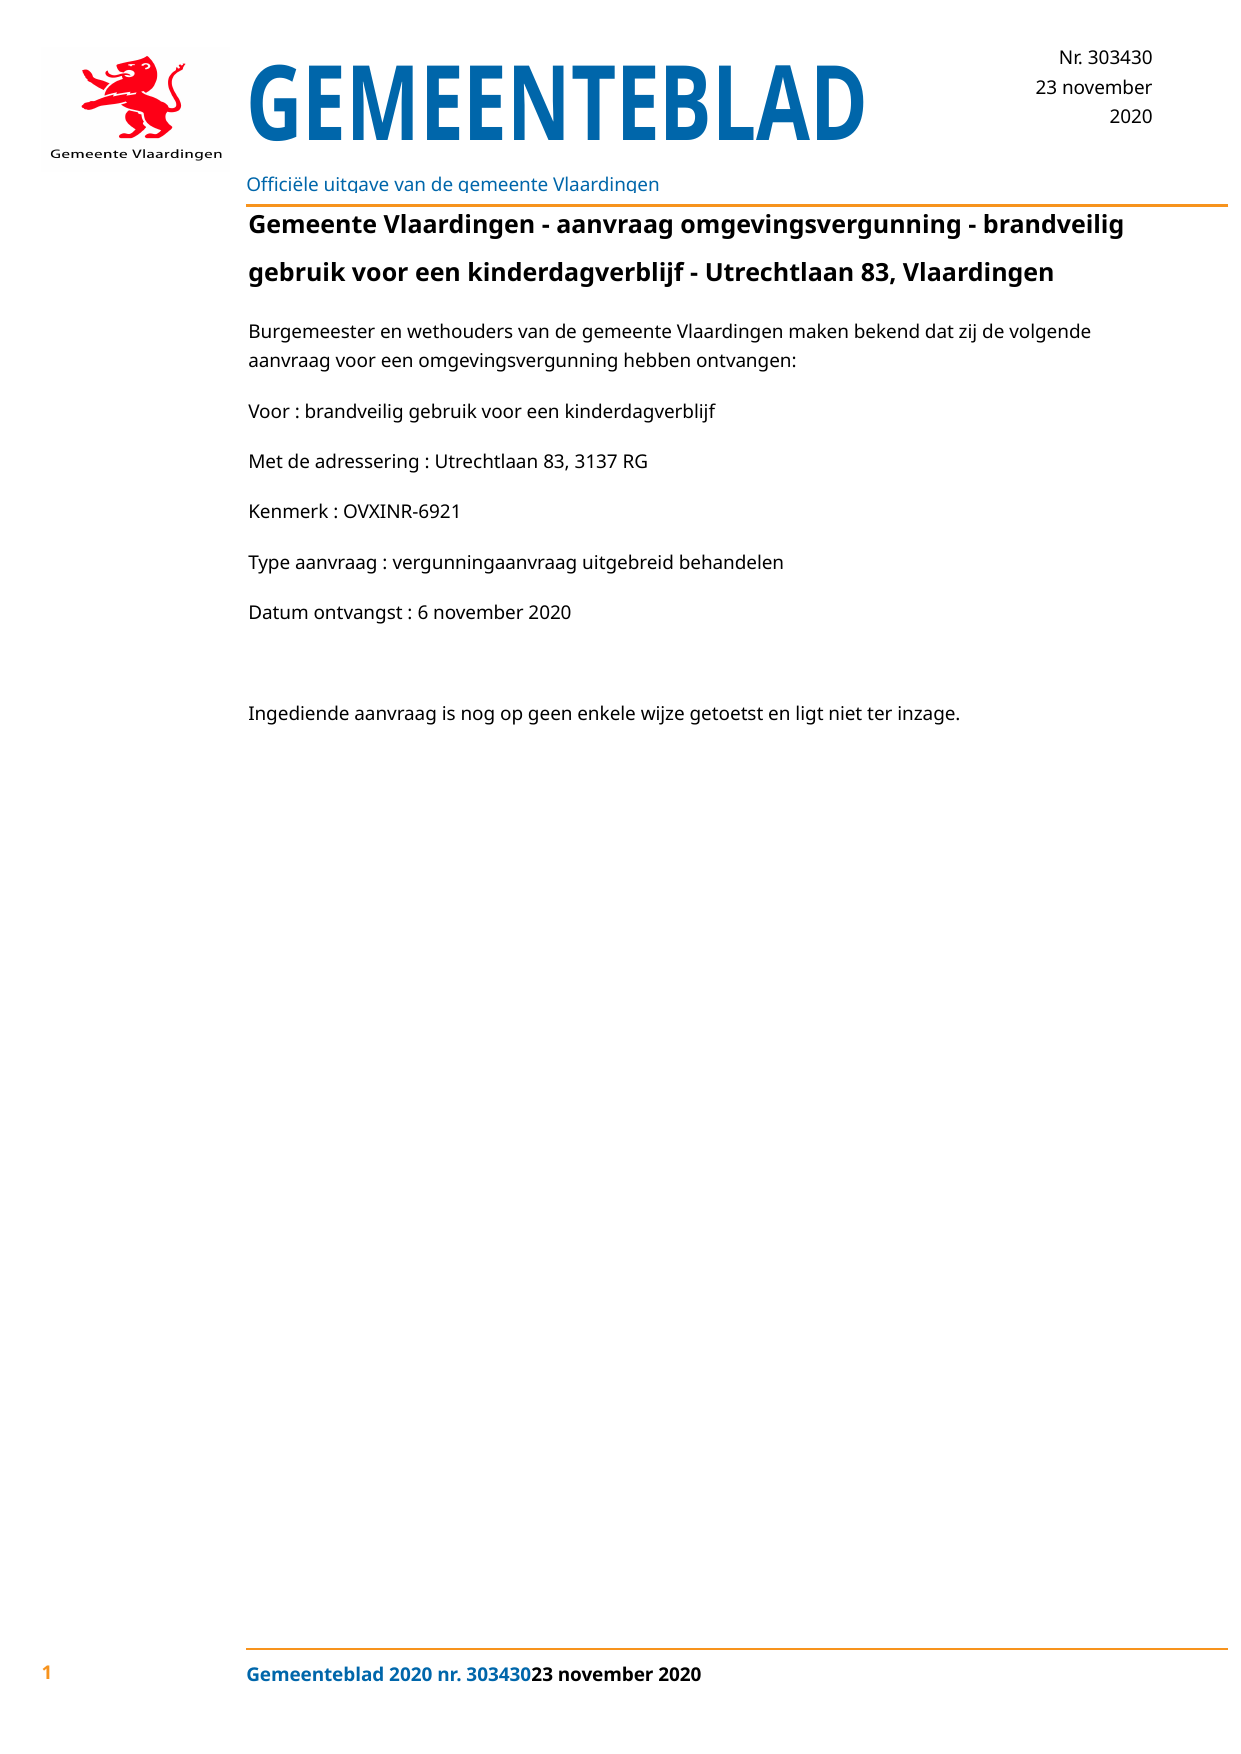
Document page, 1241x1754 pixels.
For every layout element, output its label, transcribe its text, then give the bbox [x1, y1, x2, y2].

text Kenmerk : OVXINR-6921 [248, 499, 1152, 524]
text Datum ontvangst : 6 november 2020 [248, 599, 1152, 625]
picture [41, 47, 231, 172]
text Met de adressering : Utrechtlaan 83, 3137 RG [248, 448, 1152, 474]
text Ingediende aanvraag is nog op geen enkele wijze getoetst en ligt niet ter inzage. [248, 700, 1152, 726]
text Burgemeester en wethouders van de gemeente Vlaardingen maken bekend dat zij de volgende aanvraag voor een omgevingsvergunning hebben ontvangen: [248, 318, 1152, 373]
text Type aanvraag : vergunningaanvraag uitgebreid behandelen [248, 549, 1152, 575]
text Voor : brandveilig gebruik voor een kinderdagverblijf [248, 398, 1152, 424]
text Gemeente Vlaardingen - aanvraag omgevingsvergunning - brandveilig gebruik voor een kinderdagverblijf - Utrechtlaan 83, Vlaardingen [248, 207, 1152, 288]
